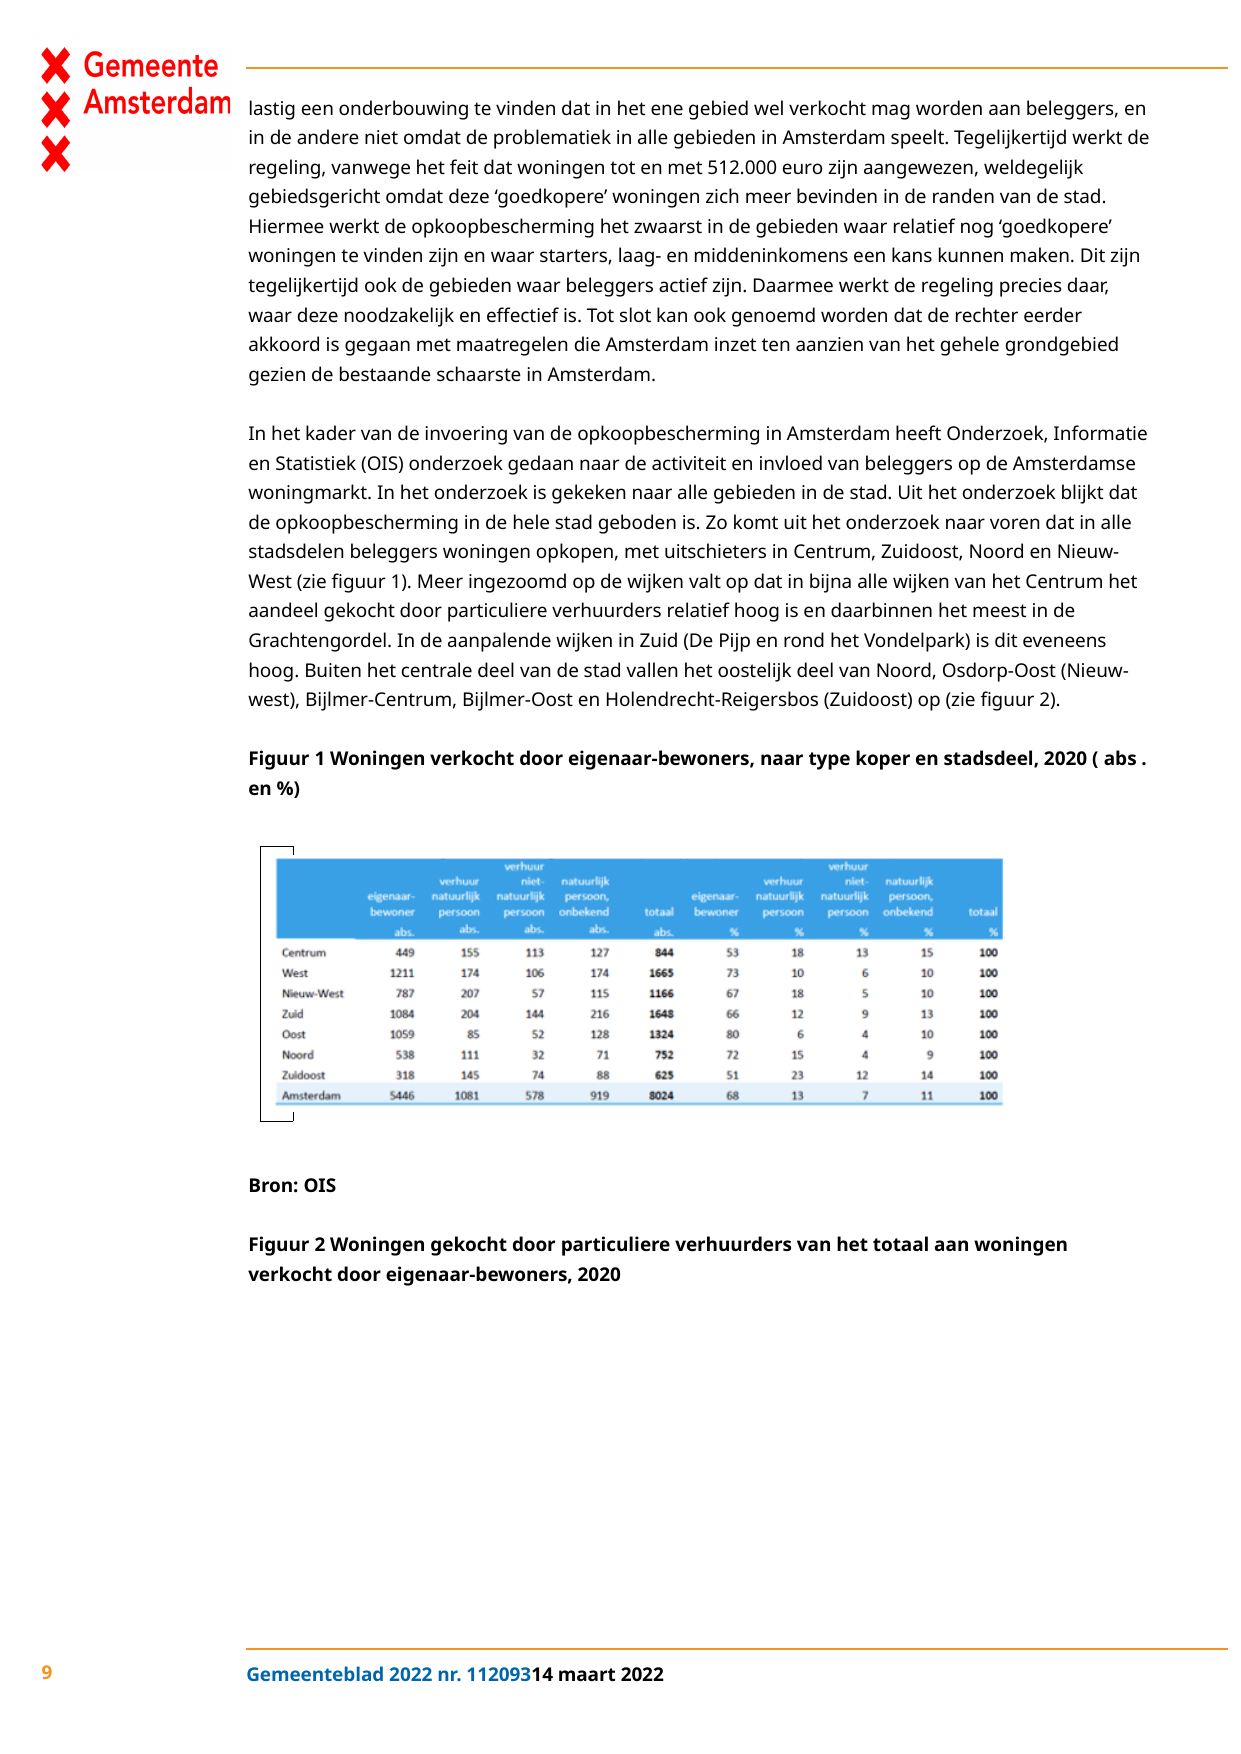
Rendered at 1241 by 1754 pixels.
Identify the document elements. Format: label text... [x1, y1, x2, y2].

text Figuur 1 Woningen verkocht door eigenaar-bewoners, naar type koper en stadsdeel, 2020 ( abs . en %) [248, 746, 1152, 801]
text lastig een onderbouwing te vinden dat in het ene gebied wel verkocht mag worden aan beleggers, en in de andere niet omdat de problematiek in alle gebieden in Amsterdam speelt. Tegelijkertijd werkt de regeling, vanwege het feit dat woningen tot en met 512.000 euro zijn aangewezen, weldegelijk gebiedsgericht omdat deze ‘goedkopere’ woningen zich meer bevinden in de randen van de stad. Hiermee werkt de opkoopbescherming het zwaarst in de gebieden waar relatief nog ‘goedkopere’ woningen te vinden zijn en waar starters, laag- en middeninkomens een kans kunnen maken. Dit zijn tegelijkertijd ook de gebieden waar beleggers actief zijn. Daarmee werkt de regeling precies daar, waar deze noodzakelijk en effectief is. Tot slot kan ook genoemd worden dat de rechter eerder akkoord is gegaan met maatregelen die Amsterdam inzet ten aanzien van het gehele grondgebied gezien de bestaande schaarste in Amsterdam. [248, 95, 1152, 387]
picture [268, 855, 1008, 1112]
text In het kader van de invoering van de opkoopbescherming in Amsterdam heeft Onderzoek, Informatie en Statistiek (OIS) onderzoek gedaan naar de activiteit en invloed van beleggers op de Amsterdamse woningmarkt. In het onderzoek is gekeken naar alle gebieden in de stad. Uit het onderzoek blijkt dat de opkoopbescherming in de hele stad geboden is. Zo komt uit het onderzoek naar voren dat in alle stadsdelen beleggers woningen opkopen, met uitschieters in Centrum, Zuidoost, Noord en Nieuw-West (zie figuur 1). Meer ingezoomd op de wijken valt op dat in bijna alle wijken van het Centrum het aandeel gekocht door particuliere verhuurders relatief hoog is en daarbinnen het meest in de Grachtengordel. In de aanpalende wijken in Zuid (De Pijp en rond het Vondelpark) is dit eveneens hoog. Buiten het centrale deel van de stad vallen het oostelijk deel van Noord, Osdorp-Oost (Nieuw-west), Bijlmer-Centrum, Bijlmer-Oost en Holendrecht-Reigersbos (Zuidoost) op (zie figuur 2). [248, 420, 1152, 712]
text Figuur 2 Woningen gekocht door particuliere verhuurders van het totaal aan woningen verkocht door eigenaar-bewoners, 2020 [248, 1231, 1152, 1286]
text Bron: OIS [248, 1172, 1152, 1198]
picture [41, 47, 231, 172]
